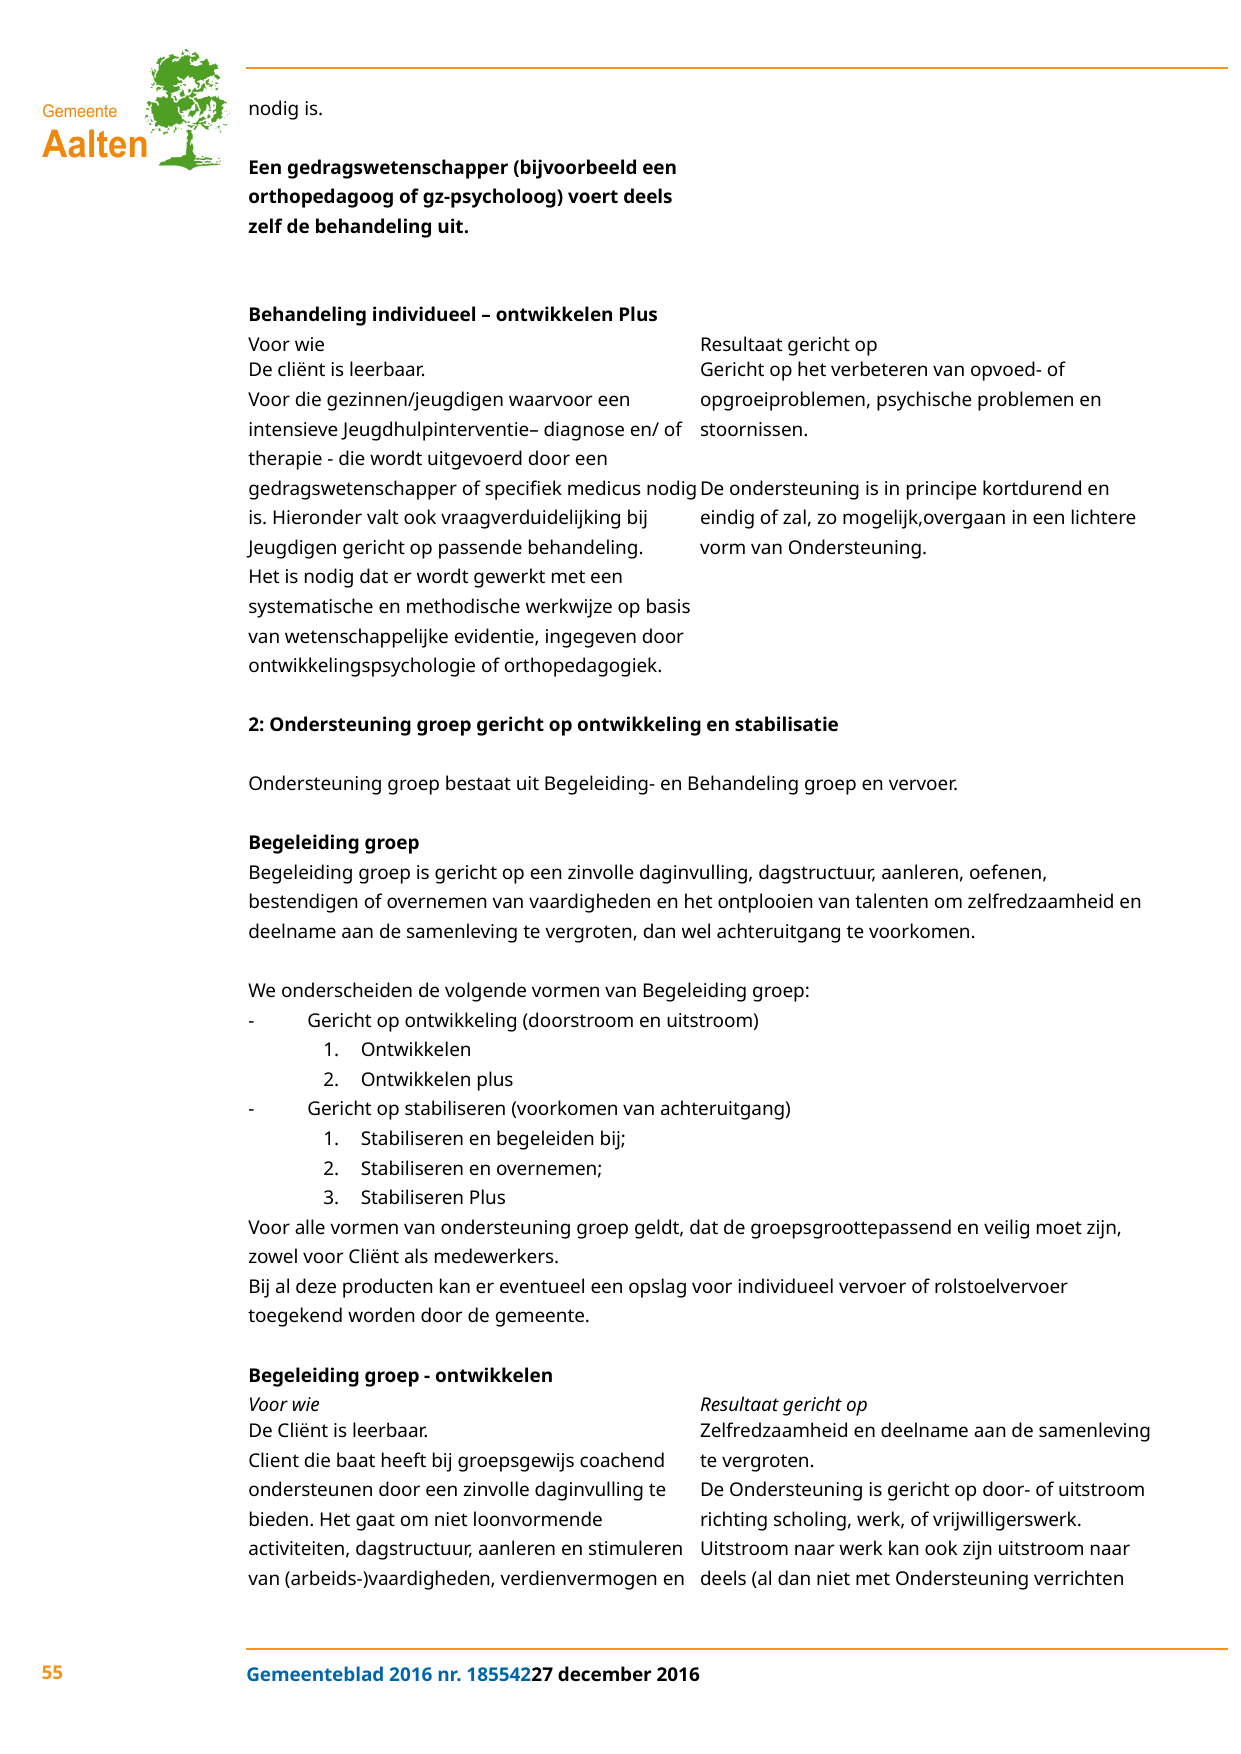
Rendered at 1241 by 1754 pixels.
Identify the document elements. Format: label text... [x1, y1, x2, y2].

table_cell nodig is. Een gedragswetenschapper (bijvoorbeeld een orthopedagoog of gz-psycholoog) voert deels zelf de behandeling uit. [248, 95, 700, 268]
text We onderscheiden de volgende vormen van Begeleiding groep: [248, 977, 1152, 1003]
text Begeleiding groep - ontwikkelen [248, 1362, 1152, 1388]
table_cell De Cliënt is leerbaar. Client die baat heeft bij groepsgewijs coachend ondersteunen door een zinvolle daginvulling te bieden. Het gaat om niet loonvormende activiteiten, dagstructuur, aanleren en stimuleren van (arbeids-)vaardigheden, verdienvermogen en [248, 1417, 700, 1591]
table_cell Gericht op het verbeteren van opvoed- of opgroeiproblemen, psychische problemen en stoornissen. De ondersteuning is in principe kortdurend en eindig of zal, zo mogelijk,overgaan in een lichtere vorm van Ondersteuning. [700, 357, 1152, 678]
text Ondersteuning groep bestaat uit Begeleiding- en Behandeling groep en vervoer. [248, 770, 1152, 796]
table_header Voor wie [248, 1392, 700, 1417]
picture [41, 47, 231, 172]
table_cell De cliënt is leerbaar. Voor die gezinnen/jeugdigen waarvoor een intensieve Jeugdhulpinterventie– diagnose en/ of therapie - die wordt uitgevoerd door een gedragswetenschapper of specifiek medicus nodig is. Hieronder valt ook vraagverduidelijking bij Jeugdigen gericht op passende behandeling. Het is nodig dat er wordt gewerkt met een systematische en methodische werkwijze op basis van wetenschappelijke evidentie, ingegeven door ontwikkelingspsychologie of orthopedagogiek. [248, 357, 700, 678]
table_header Resultaat gericht op [700, 331, 1152, 357]
table_cell Zelfredzaamheid en deelname aan de samenleving te vergroten. De Ondersteuning is gericht op door- of uitstroom richting scholing, werk, of vrijwilligerswerk. Uitstroom naar werk kan ook zijn uitstroom naar deels (al dan niet met Ondersteuning verrichten [700, 1417, 1152, 1591]
text Behandeling individueel – ontwikkelen Plus [248, 301, 1152, 327]
text Begeleiding groep is gericht op een zinvolle daginvulling, dagstructuur, aanleren, oefenen, bestendigen of overnemen van vaardigheden en het ontplooien van talenten om zelfredzaamheid en deelname aan de samenleving te vergroten, dan wel achteruitgang te voorkomen. [248, 859, 1152, 944]
text Voor alle vormen van ondersteuning groep geldt, dat de groepsgroottepassend en veilig moet zijn, zowel voor Cliënt als medewerkers. [248, 1214, 1152, 1269]
text 2: Ondersteuning groep gericht op ontwikkeling en stabilisatie [248, 711, 1152, 737]
table_cell [700, 95, 1152, 268]
text Begeleiding groep [248, 829, 1152, 855]
text Bij al deze producten kan er eventueel een opslag voor individueel vervoer of rolstoelvervoer toegekend worden door de gemeente. [248, 1273, 1152, 1328]
table_header Voor wie [248, 331, 700, 357]
list Stabiliseren en overnemen; [323, 1155, 1152, 1181]
list Ontwikkelen [323, 1036, 1152, 1062]
list Stabiliseren en begeleiden bij; [323, 1125, 1152, 1151]
list Stabiliseren Plus [323, 1184, 1152, 1210]
list Ontwikkelen plus [323, 1066, 1152, 1092]
list Gericht op ontwikkeling (doorstroom en uitstroom) [248, 1007, 1152, 1033]
table_header Resultaat gericht op [700, 1392, 1152, 1417]
list Gericht op stabiliseren (voorkomen van achteruitgang) [248, 1096, 1152, 1121]
